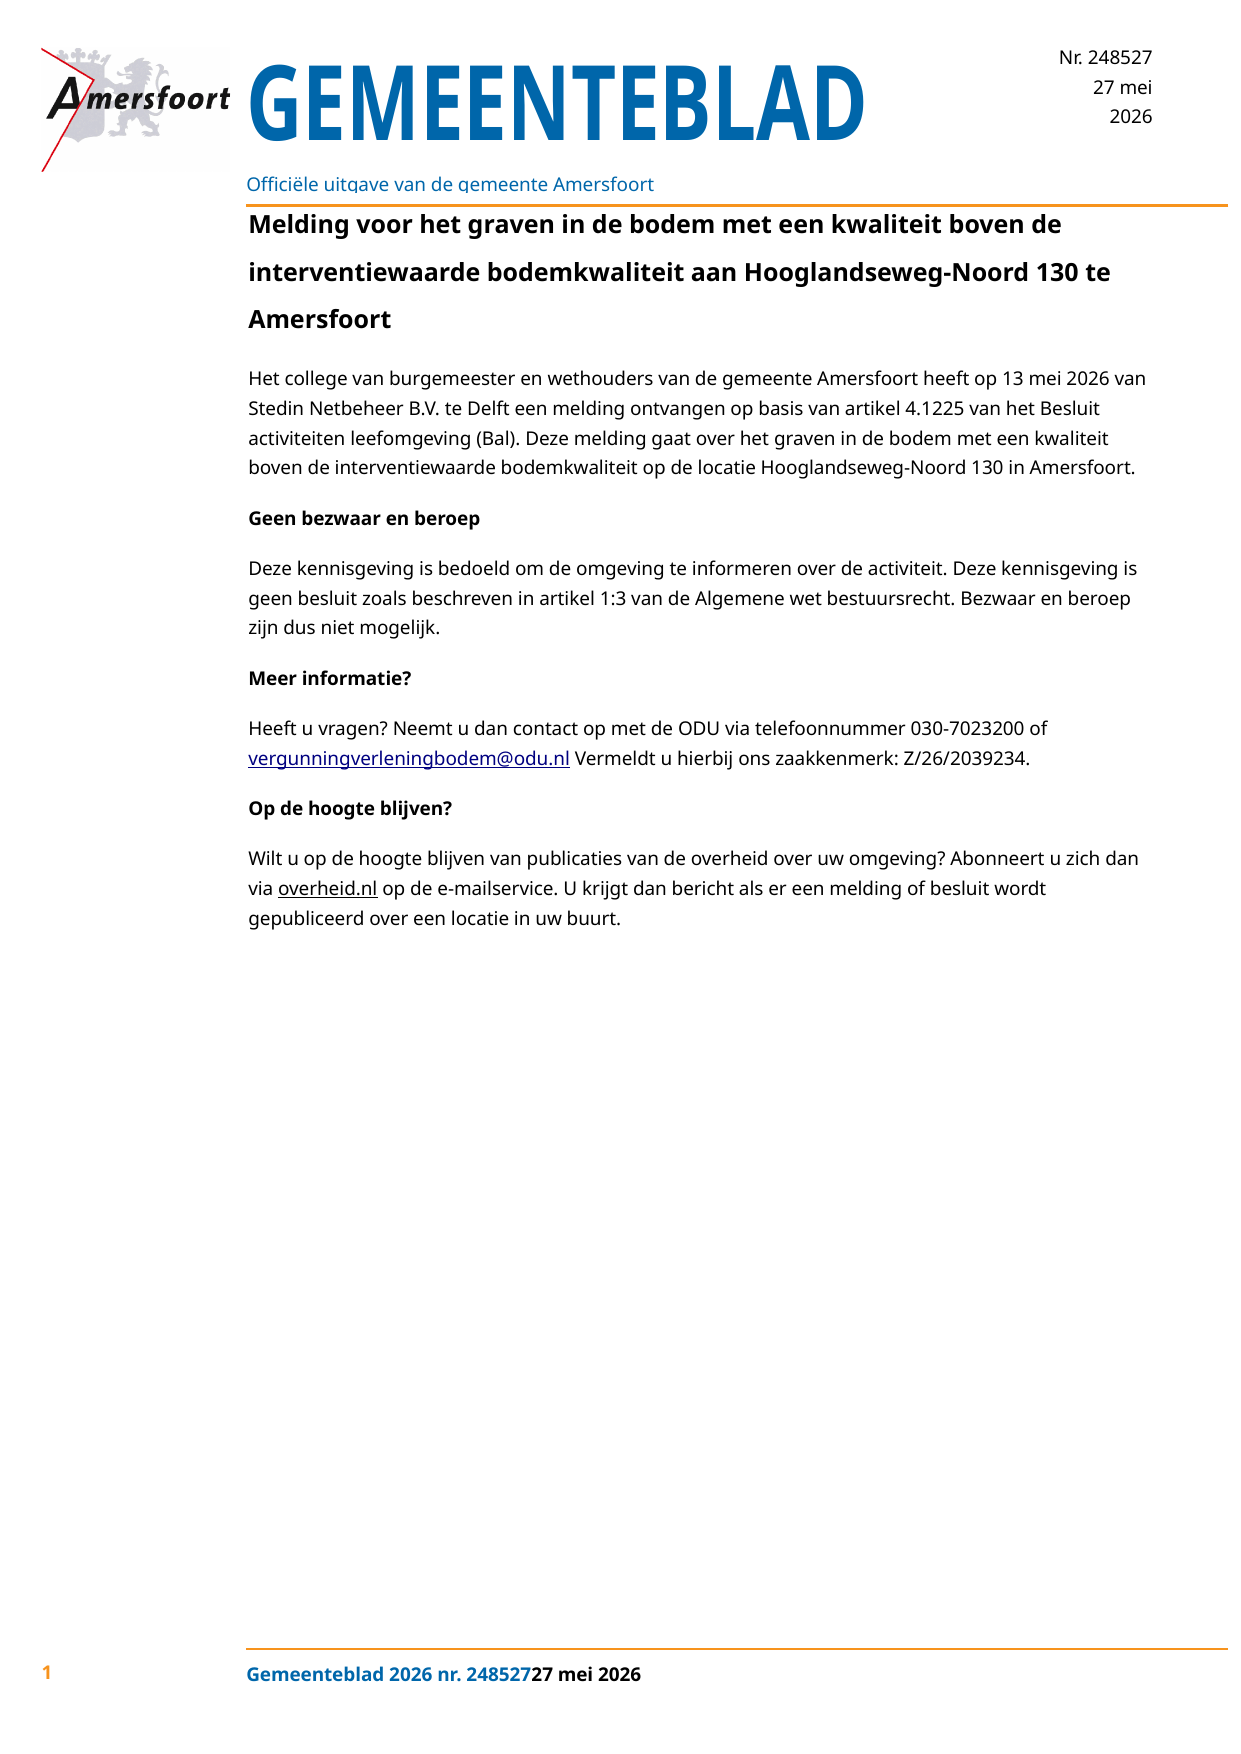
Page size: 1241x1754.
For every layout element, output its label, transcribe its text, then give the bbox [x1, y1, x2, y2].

picture [41, 47, 231, 172]
text Heeft u vragen? Neemt u dan contact op met de ODU via telefoonnummer 030-7023200 of vergunningverleningbodem@odu.nl Vermeldt u hierbij ons zaakkenmerk: Z/26/2039234. [248, 715, 1152, 770]
text Deze kennisgeving is bedoeld om de omgeving te informeren over de activiteit. Deze kennisgeving is geen besluit zoals beschreven in artikel 1:3 van de Algemene wet bestuursrecht. Bezwaar en beroep zijn dus niet mogelijk. [248, 555, 1152, 640]
text Geen bezwaar en beroep [248, 505, 1152, 530]
text Het college van burgemeester en wethouders van de gemeente Amersfoort heeft op 13 mei 2026 van Stedin Netbeheer B.V. te Delft een melding ontvangen op basis van artikel 4.1225 van het Besluit activiteiten leefomgeving (Bal). Deze melding gaat over het graven in de bodem met een kwaliteit boven de interventiewaarde bodemkwaliteit op de locatie Hooglandseweg-Noord 130 in Amersfoort. [248, 366, 1152, 480]
text Meer informatie? [248, 665, 1152, 690]
text Melding voor het graven in de bodem met een kwaliteit boven de interventiewaarde bodemkwaliteit aan Hooglandseweg-Noord 130 te Amersfoort [248, 207, 1152, 336]
text Op de hoogte blijven? [248, 795, 1152, 821]
text Wilt u op de hoogte blijven van publicaties van de overheid over uw omgeving? Abonneert u zich dan via overheid.nl op de e-mailservice. U krijgt dan bericht als er een melding of besluit wordt gepubliceerd over een locatie in uw buurt. [248, 846, 1152, 930]
